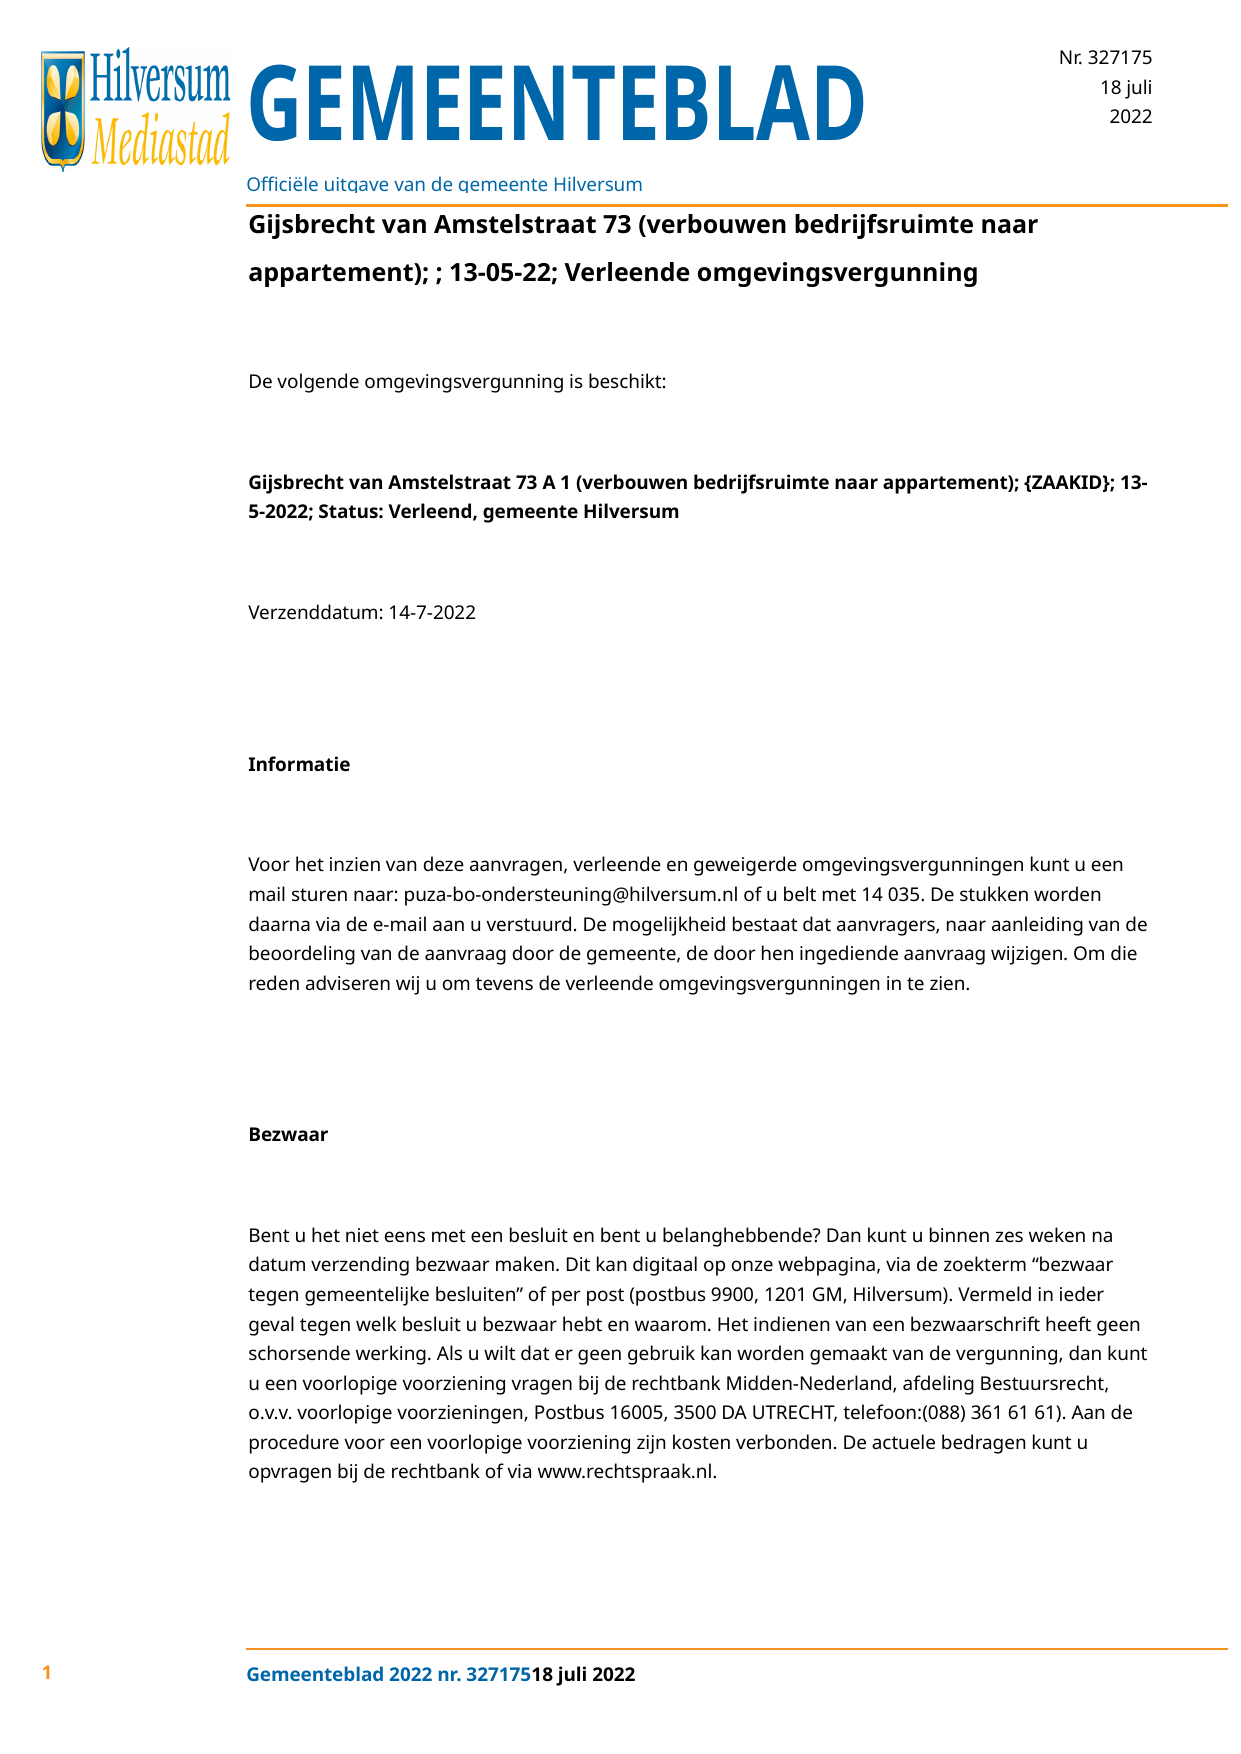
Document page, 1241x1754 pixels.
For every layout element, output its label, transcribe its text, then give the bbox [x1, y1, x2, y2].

text Bezwaar [248, 1121, 1152, 1147]
text Bent u het niet eens met een besluit en bent u belanghebbende? Dan kunt u binnen zes weken na datum verzending bezwaar maken. Dit kan digitaal op onze webpagina, via de zoekterm “bezwaar tegen gemeentelijke besluiten” of per post (postbus 9900, 1201 GM, Hilversum). Vermeld in ieder geval tegen welk besluit u bezwaar hebt en waarom. Het indienen van een bezwaarschrift heeft geen schorsende werking. Als u wilt dat er geen gebruik kan worden gemaakt van de vergunning, dan kunt u een voorlopige voorziening vragen bij de rechtbank Midden-Nederland, afdeling Bestuursrecht, o.v.v. voorlopige voorzieningen, Postbus 16005, 3500 DA UTRECHT, telefoon:(088) 361 61 61). Aan de procedure voor een voorlopige voorziening zijn kosten verbonden. De actuele bedragen kunt u opvragen bij de rechtbank of via www.rechtspraak.nl. [248, 1222, 1152, 1484]
text Voor het inzien van deze aanvragen, verleende en geweigerde omgevingsvergunningen kunt u een mail sturen naar: puza-bo-ondersteuning@hilversum.nl of u belt met 14 035. De stukken worden daarna via de e-mail aan u verstuurd. De mogelijkheid bestaat dat aanvragers, naar aanleiding van de beoordeling van de aanvraag door de gemeente, de door hen ingediende aanvraag wijzigen. Om die reden adviseren wij u om tevens de verleende omgevingsvergunningen in te zien. [248, 852, 1152, 996]
text Informatie [248, 751, 1152, 777]
picture [41, 47, 231, 172]
text De volgende omgevingsvergunning is beschikt: [248, 368, 1152, 394]
text Verzenddatum: 14-7-2022 [248, 599, 1152, 625]
text Gijsbrecht van Amstelstraat 73 A 1 (verbouwen bedrijfsruimte naar appartement); {ZAAKID}; 13-5-2022; Status: Verleend, gemeente Hilversum [248, 469, 1152, 524]
text Gijsbrecht van Amstelstraat 73 (verbouwen bedrijfsruimte naar appartement); ; 13-05-22; Verleende omgevingsvergunning [248, 207, 1152, 288]
